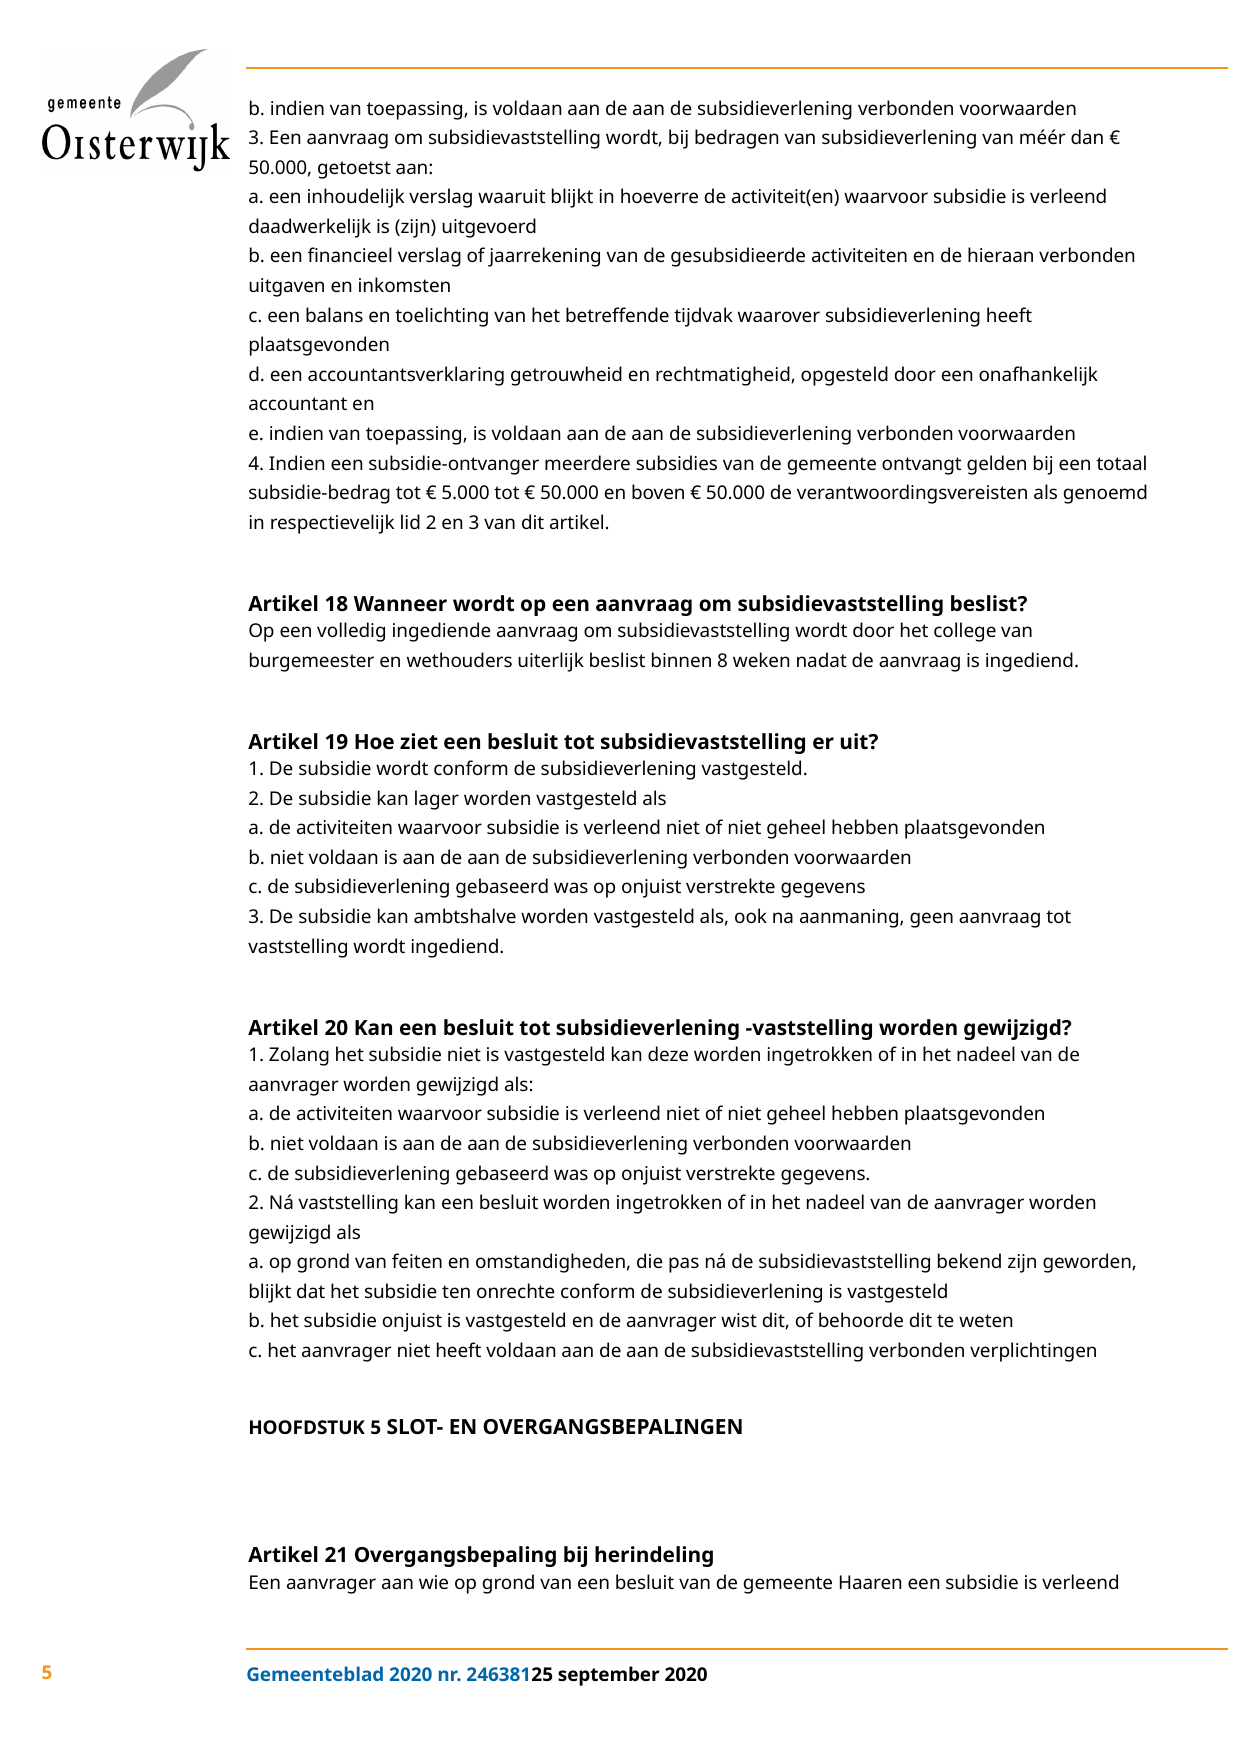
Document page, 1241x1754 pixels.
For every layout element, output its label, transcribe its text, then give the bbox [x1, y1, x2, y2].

text Een aanvrager aan wie op grond van een besluit van de gemeente Haaren een subsidie is verleend [248, 1569, 1152, 1595]
text c. het aanvrager niet heeft voldaan aan de aan de subsidievaststelling verbonden verplichtingen [248, 1337, 1152, 1363]
text b. een financieel verslag of jaarrekening van de gesubsidieerde activiteiten en de hieraan verbonden uitgaven en inkomsten [248, 243, 1152, 298]
text b. niet voldaan is aan de aan de subsidieverlening verbonden voorwaarden [248, 1130, 1152, 1156]
text a. een inhoudelijk verslag waaruit blijkt in hoeverre de activiteit(en) waarvoor subsidie is verleend daadwerkelijk is (zijn) uitgevoerd [248, 183, 1152, 239]
text Op een volledig ingediende aanvraag om subsidievaststelling wordt door het college van burgemeester en wethouders uiterlijk beslist binnen 8 weken nadat de aanvraag is ingediend. [248, 617, 1152, 673]
text Artikel 20 Kan een besluit tot subsidieverlening -vaststelling worden gewijzigd? [248, 1013, 1152, 1041]
text 2. De subsidie kan lager worden vastgesteld als [248, 785, 1152, 811]
text d. een accountantsverklaring getrouwheid en rechtmatigheid, opgesteld door een onafhankelijk accountant en [248, 361, 1152, 416]
text 2. Ná vaststelling kan een besluit worden ingetrokken of in het nadeel van de aanvrager worden gewijzigd als [248, 1189, 1152, 1244]
text b. indien van toepassing, is voldaan aan de aan de subsidieverlening verbonden voorwaarden [248, 95, 1152, 121]
text e. indien van toepassing, is voldaan aan de aan de subsidieverlening verbonden voorwaarden [248, 420, 1152, 446]
text a. op grond van feiten en omstandigheden, die pas ná de subsidievaststelling bekend zijn geworden, blijkt dat het subsidie ten onrechte conform de subsidieverlening is vastgesteld [248, 1248, 1152, 1304]
text 3. Een aanvraag om subsidievaststelling wordt, bij bedragen van subsidieverlening van méér dan € 50.000, getoetst aan: [248, 124, 1152, 180]
text c. de subsidieverlening gebaseerd was op onjuist verstrekte gegevens [248, 874, 1152, 899]
text b. het subsidie onjuist is vastgesteld en de aanvrager wist dit, of behoorde dit te weten [248, 1308, 1152, 1333]
picture [41, 47, 231, 172]
text a. de activiteiten waarvoor subsidie is verleend niet of niet geheel hebben plaatsgevonden [248, 1101, 1152, 1126]
text Artikel 19 Hoe ziet een besluit tot subsidievaststelling er uit? [248, 727, 1152, 755]
text 1. De subsidie wordt conform de subsidieverlening vastgesteld. [248, 755, 1152, 781]
text c. een balans en toelichting van het betreffende tijdvak waarover subsidieverlening heeft plaatsgevonden [248, 302, 1152, 357]
text 4. Indien een subsidie-ontvanger meerdere subsidies van de gemeente ontvangt gelden bij een totaal subsidie-bedrag tot € 5.000 tot € 50.000 en boven € 50.000 de verantwoordingsvereisten als genoemd in respectievelijk lid 2 en 3 van dit artikel. [248, 450, 1152, 535]
text c. de subsidieverlening gebaseerd was op onjuist verstrekte gegevens. [248, 1160, 1152, 1185]
text HOOFDSTUK 5 SLOT- EN OVERGANGSBEPALINGEN [248, 1412, 1152, 1441]
text 1. Zolang het subsidie niet is vastgesteld kan deze worden ingetrokken of in het nadeel van de aanvrager worden gewijzigd als: [248, 1041, 1152, 1097]
text b. niet voldaan is aan de aan de subsidieverlening verbonden voorwaarden [248, 844, 1152, 870]
text Artikel 21 Overgangsbepaling bij herindeling [248, 1541, 1152, 1569]
text a. de activiteiten waarvoor subsidie is verleend niet of niet geheel hebben plaatsgevonden [248, 814, 1152, 840]
text Artikel 18 Wanneer wordt op een aanvraag om subsidievaststelling beslist? [248, 589, 1152, 617]
text 3. De subsidie kan ambtshalve worden vastgesteld als, ook na aanmaning, geen aanvraag tot vaststelling wordt ingediend. [248, 903, 1152, 959]
